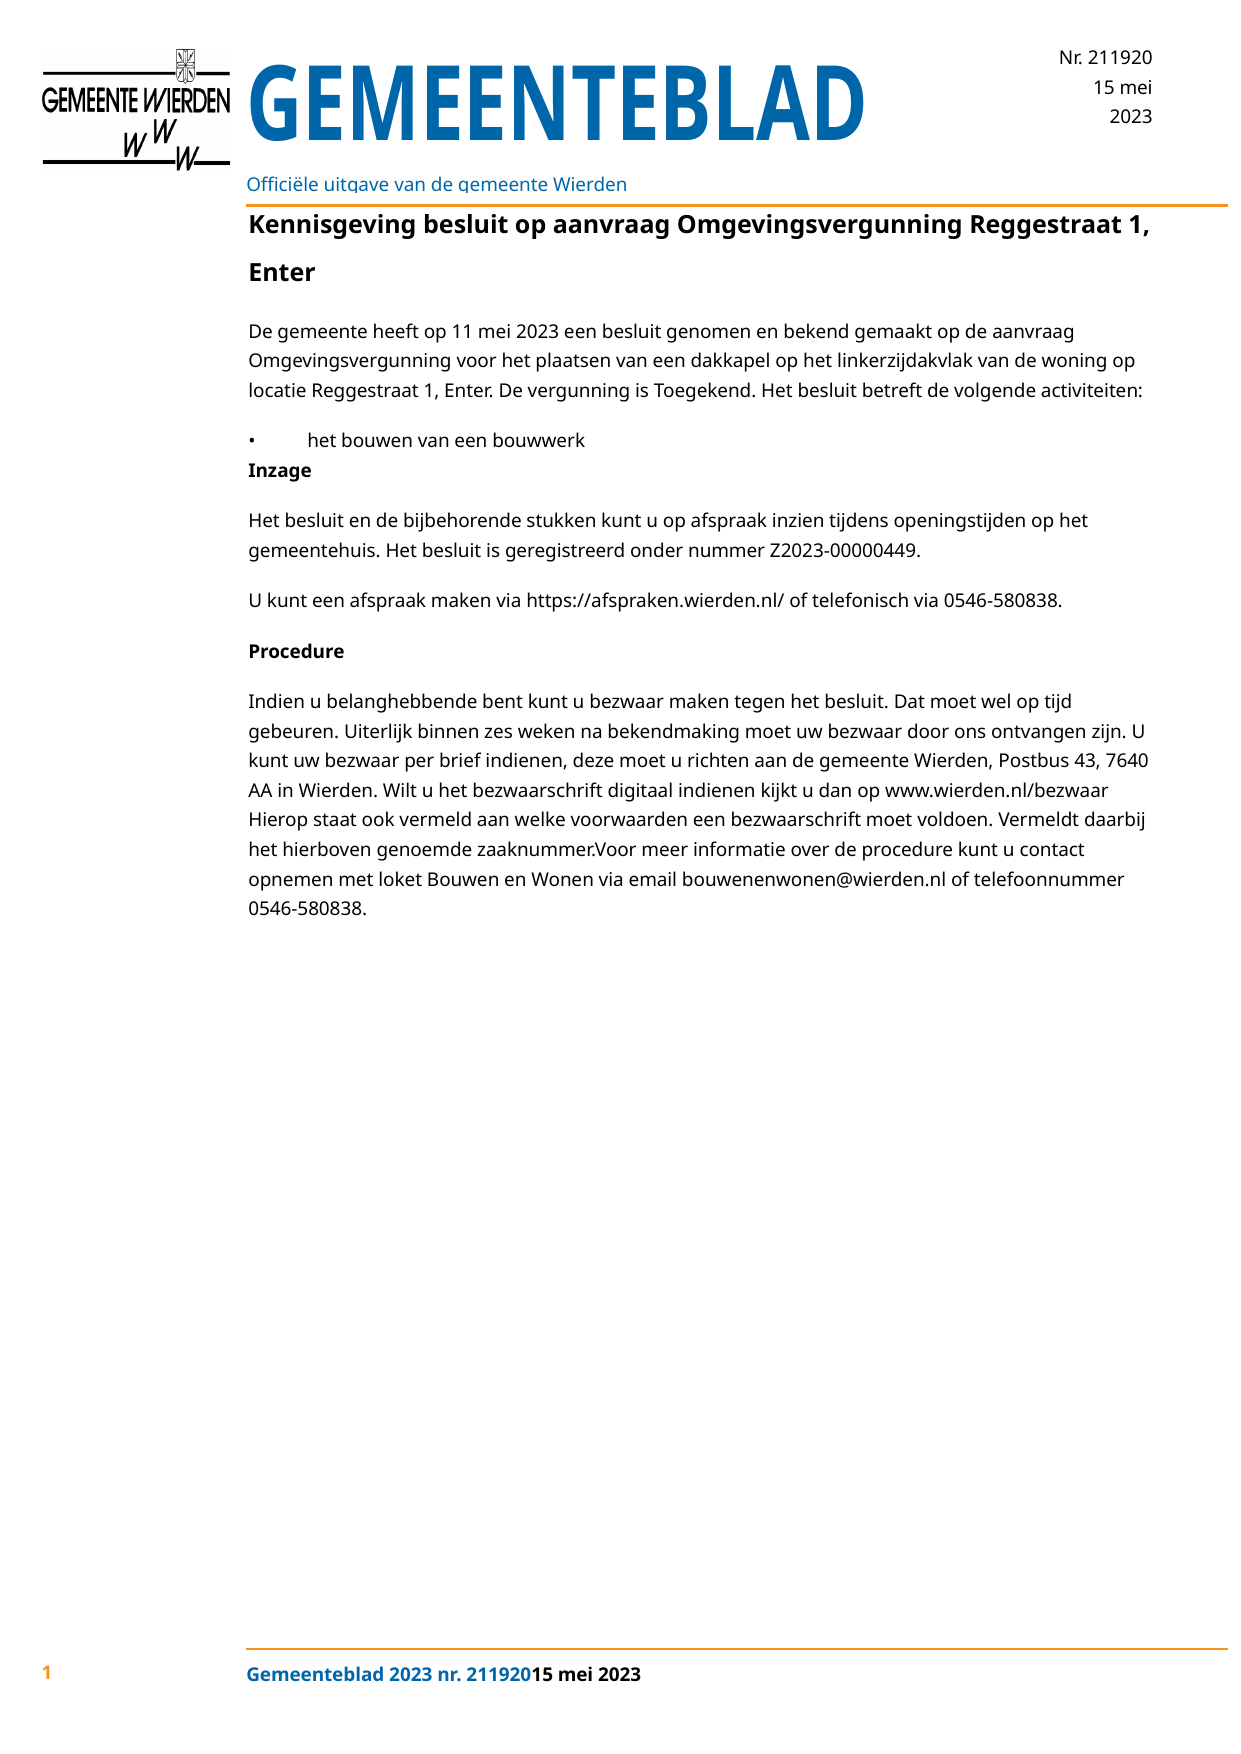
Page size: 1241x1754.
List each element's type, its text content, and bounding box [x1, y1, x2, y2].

text Procedure [248, 638, 1152, 664]
text U kunt een afspraak maken via https://afspraken.wierden.nl/ of telefonisch via 0546-580838. [248, 587, 1152, 613]
text Kennisgeving besluit op aanvraag Omgevingsvergunning Reggestraat 1, Enter [248, 207, 1152, 288]
text De gemeente heeft op 11 mei 2023 een besluit genomen en bekend gemaakt op de aanvraag Omgevingsvergunning voor het plaatsen van een dakkapel op het linkerzijdakvlak van de woning op locatie Reggestraat 1, Enter. De vergunning is Toegekend. Het besluit betreft de volgende activiteiten: [248, 318, 1152, 403]
text Inzage [248, 457, 1152, 483]
list het bouwen van een bouwwerk [248, 427, 1152, 453]
picture [41, 47, 231, 172]
text Indien u belanghebbende bent kunt u bezwaar maken tegen het besluit. Dat moet wel op tijd gebeuren. Uiterlijk binnen zes weken na bekendmaking moet uw bezwaar door ons ontvangen zijn. U kunt uw bezwaar per brief indienen, deze moet u richten aan de gemeente Wierden, Postbus 43, 7640 AA in Wierden. Wilt u het bezwaarschrift digitaal indienen kijkt u dan op www.wierden.nl/bezwaar Hierop staat ook vermeld aan welke voorwaarden een bezwaarschrift moet voldoen. Vermeldt daarbij het hierboven genoemde zaaknummer.Voor meer informatie over de procedure kunt u contact opnemen met loket Bouwen en Wonen via email bouwenenwonen@wierden.nl of telefoonnummer 0546-580838. [248, 688, 1152, 921]
text Het besluit en de bijbehorende stukken kunt u op afspraak inzien tijdens openingstijden op het gemeentehuis. Het besluit is geregistreerd onder nummer Z2023-00000449. [248, 507, 1152, 563]
